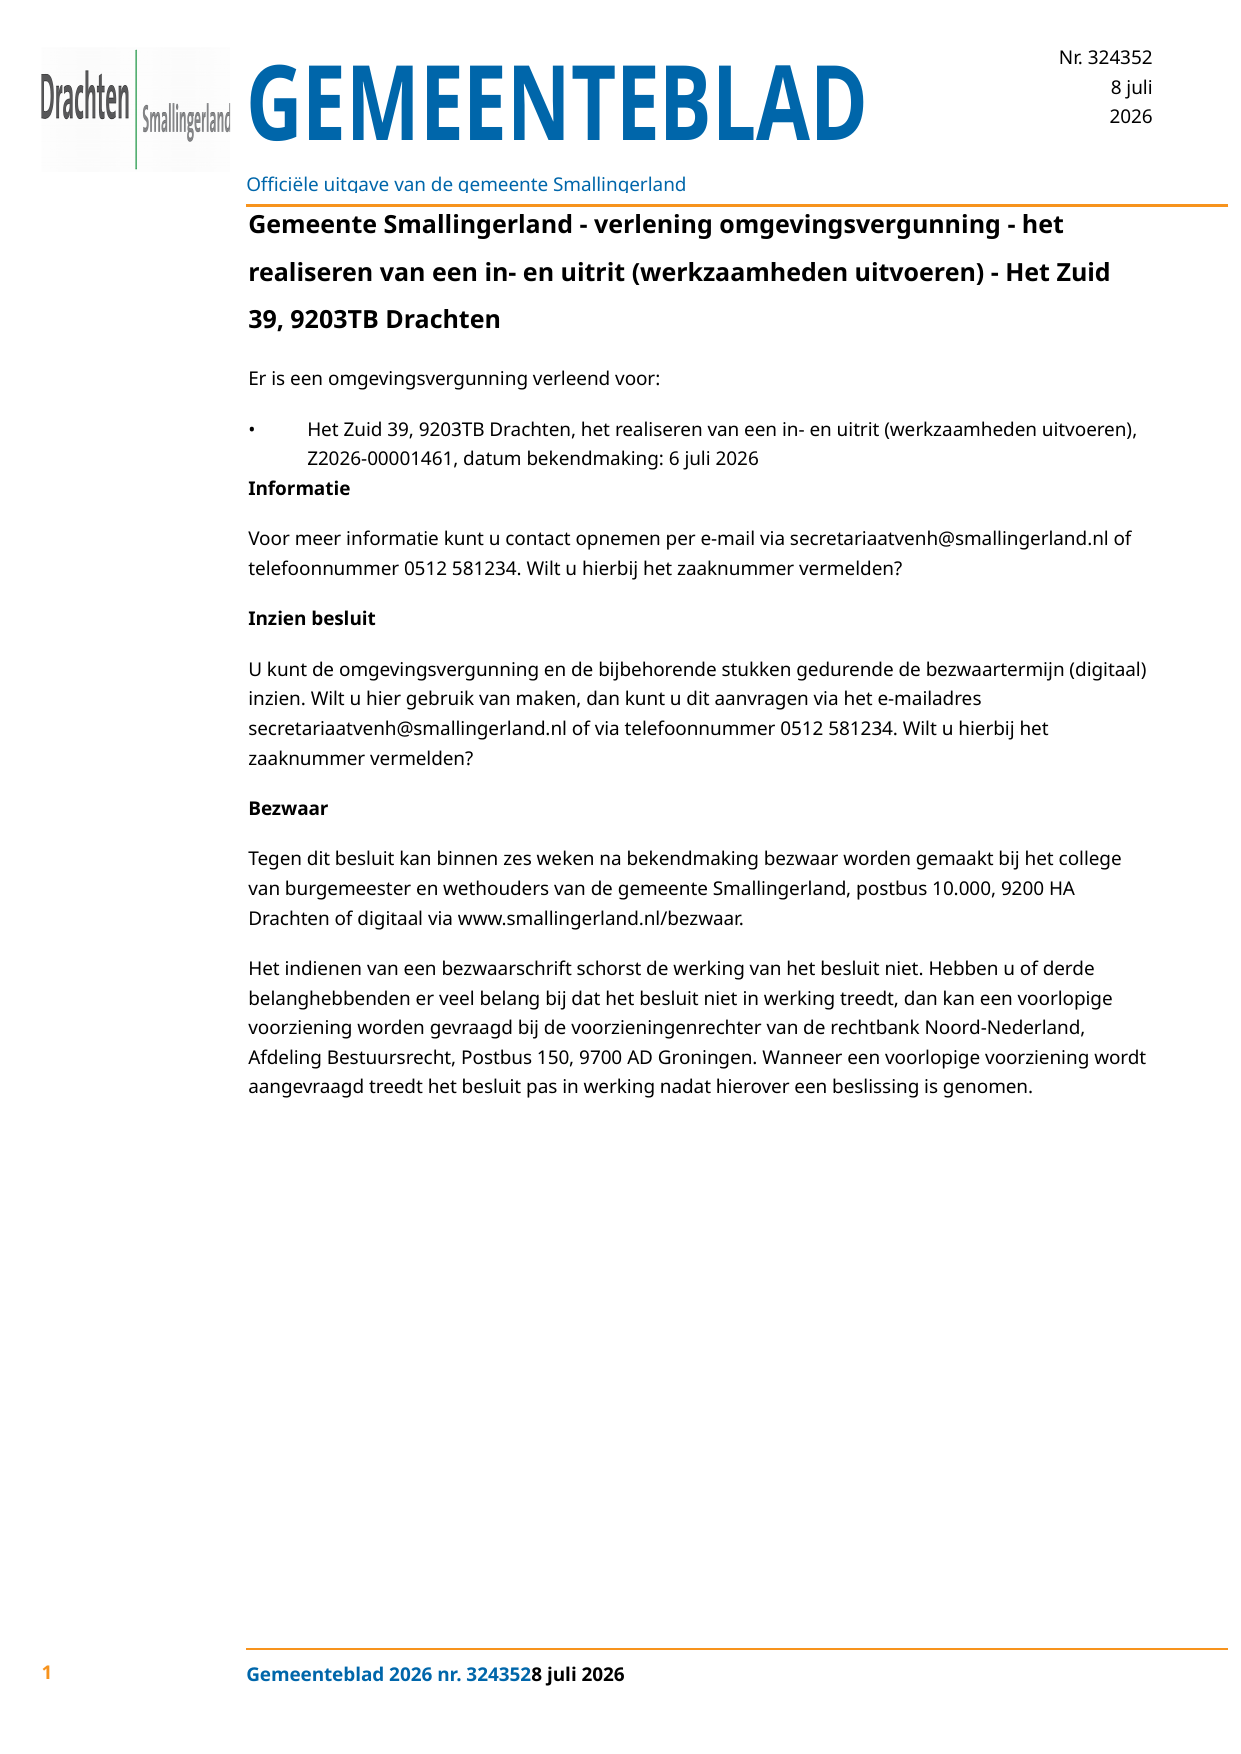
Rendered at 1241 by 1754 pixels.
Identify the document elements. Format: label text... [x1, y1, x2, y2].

text U kunt de omgevingsvergunning en de bijbehorende stukken gedurende de bezwaartermijn (digitaal) inzien. Wilt u hier gebruik van maken, dan kunt u dit aanvragen via het e-mailadres secretariaatvenh@smallingerland.nl of via telefoonnummer 0512 581234. Wilt u hierbij het zaaknummer vermelden? [248, 656, 1152, 770]
text Het indienen van een bezwaarschrift schorst de werking van het besluit niet. Hebben u of derde belanghebbenden er veel belang bij dat het besluit niet in werking treedt, dan kan een voorlopige voorziening worden gevraagd bij de voorzieningenrechter van de rechtbank Noord-Nederland, Afdeling Bestuursrecht, Postbus 150, 9700 AD Groningen. Wanneer een voorlopige voorziening wordt aangevraagd treedt het besluit pas in werking nadat hierover een beslissing is genomen. [248, 955, 1152, 1099]
list Het Zuid 39, 9203TB Drachten, het realiseren van een in- en uitrit (werkzaamheden uitvoeren), Z2026-00001461, datum bekendmaking: 6 juli 2026 [248, 416, 1152, 471]
picture [41, 47, 231, 172]
text Bezwaar [248, 795, 1152, 821]
text Tegen dit besluit kan binnen zes weken na bekendmaking bezwaar worden gemaakt bij het college van burgemeester en wethouders van de gemeente Smallingerland, postbus 10.000, 9200 HA Drachten of digitaal via www.smallingerland.nl/bezwaar. [248, 846, 1152, 930]
text Gemeente Smallingerland - verlening omgevingsvergunning - het realiseren van een in- en uitrit (werkzaamheden uitvoeren) - Het Zuid 39, 9203TB Drachten [248, 207, 1152, 336]
text Inzien besluit [248, 606, 1152, 631]
text Informatie [248, 475, 1152, 501]
text Er is een omgevingsvergunning verleend voor: [248, 366, 1152, 391]
text Voor meer informatie kunt u contact opnemen per e-mail via secretariaatvenh@smallingerland.nl of telefoonnummer 0512 581234. Wilt u hierbij het zaaknummer vermelden? [248, 526, 1152, 581]
